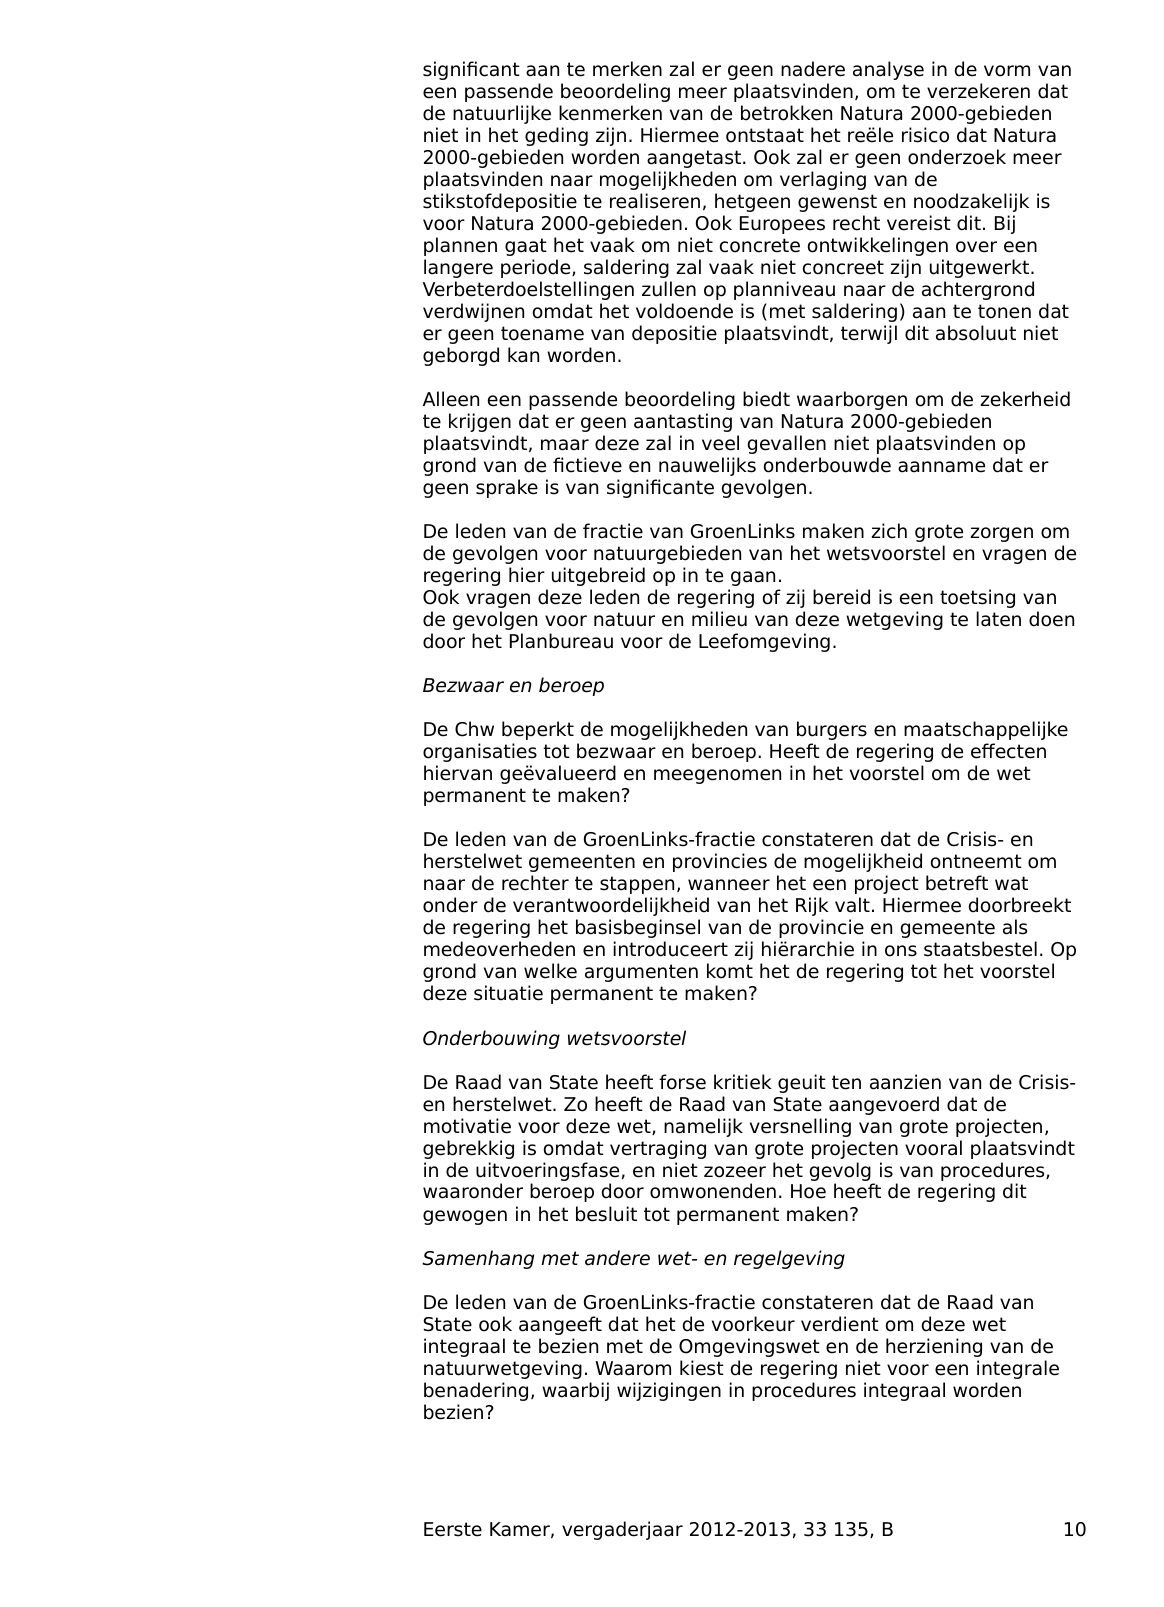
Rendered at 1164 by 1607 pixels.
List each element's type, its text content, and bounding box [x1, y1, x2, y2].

text De Chw beperkt de mogelijkheden van burgers en maatschappelijke organisaties tot bezwaar en beroep. Heeft de regering de effecten hiervan geëvalueerd en meegenomen in het voorstel om de wet permanent te maken? [422, 719, 1087, 807]
text significant aan te merken zal er geen nadere analyse in de vorm van een passende beoordeling meer plaatsvinden, om te verzekeren dat de natuurlijke kenmerken van de betrokken Natura 2000-gebieden niet in het geding zijn. Hiermee ontstaat het reële risico dat Natura 2000-gebieden worden aangetast. Ook zal er geen onderzoek meer plaatsvinden naar mogelijkheden om verlaging van de stikstofdepositie te realiseren, hetgeen gewenst en noodzakelijk is voor Natura 2000-gebieden. Ook Europees recht vereist dit. Bij plannen gaat het vaak om niet concrete ontwikkelingen over een langere periode, saldering zal vaak niet concreet zijn uitgewerkt. Verbeterdoelstellingen zullen op planniveau naar de achtergrond verdwijnen omdat het voldoende is (met saldering) aan te tonen dat er geen toename van depositie plaatsvindt, terwijl dit absoluut niet geborgd kan worden. [422, 59, 1087, 367]
text De leden van de GroenLinks-fractie constateren dat de Crisis- en herstelwet gemeenten en provincies de mogelijkheid ontneemt om naar de rechter te stappen, wanneer het een project betreft wat onder de verantwoordelijkheid van het Rijk valt. Hiermee doorbreekt de regering het basisbeginsel van de provincie en gemeente als medeoverheden en introduceert zij hiërarchie in ons staatsbestel. Op grond van welke argumenten komt het de regering tot het voorstel deze situatie permanent te maken? [422, 829, 1087, 1005]
text De Raad van State heeft forse kritiek geuit ten aanzien van de Crisis- en herstelwet. Zo heeft de Raad van State aangevoerd dat de motivatie voor deze wet, namelijk versnelling van grote projecten, gebrekkig is omdat vertraging van grote projecten vooral plaatsvindt in de uitvoeringsfase, en niet zozeer het gevolg is van procedures, waaronder beroep door omwonenden. Hoe heeft de regering dit gewogen in het besluit tot permanent maken? [422, 1072, 1087, 1225]
text Ook vragen deze leden de regering of zij bereid is een toetsing van de gevolgen voor natuur en milieu van deze wetgeving te laten doen door het Planbureau voor de Leefomgeving. [422, 587, 1087, 653]
text De leden van de GroenLinks-fractie constateren dat de Raad van State ook aangeeft dat het de voorkeur verdient om deze wet integraal te bezien met de Omgevingswet en de herziening van de natuurwetgeving. Waarom kiest de regering niet voor een integrale benadering, waarbij wijzigingen in procedures integraal worden bezien? [422, 1292, 1087, 1424]
text Alleen een passende beoordeling biedt waarborgen om de zekerheid te krijgen dat er geen aantasting van Natura 2000-gebieden plaatsvindt, maar deze zal in veel gevallen niet plaatsvinden op grond van de fictieve en nauwelijks onderbouwde aanname dat er geen sprake is van significante gevolgen. [422, 389, 1087, 499]
subtitle Samenhang met andere wet- en regelgeving [422, 1248, 1087, 1269]
text De leden van de fractie van GroenLinks maken zich grote zorgen om de gevolgen voor natuurgebieden van het wetsvoorstel en vragen de regering hier uitgebreid op in te gaan. [422, 521, 1087, 587]
subtitle Bezwaar en beroep [422, 675, 1087, 697]
subtitle Onderbouwing wetsvoorstel [422, 1027, 1087, 1049]
